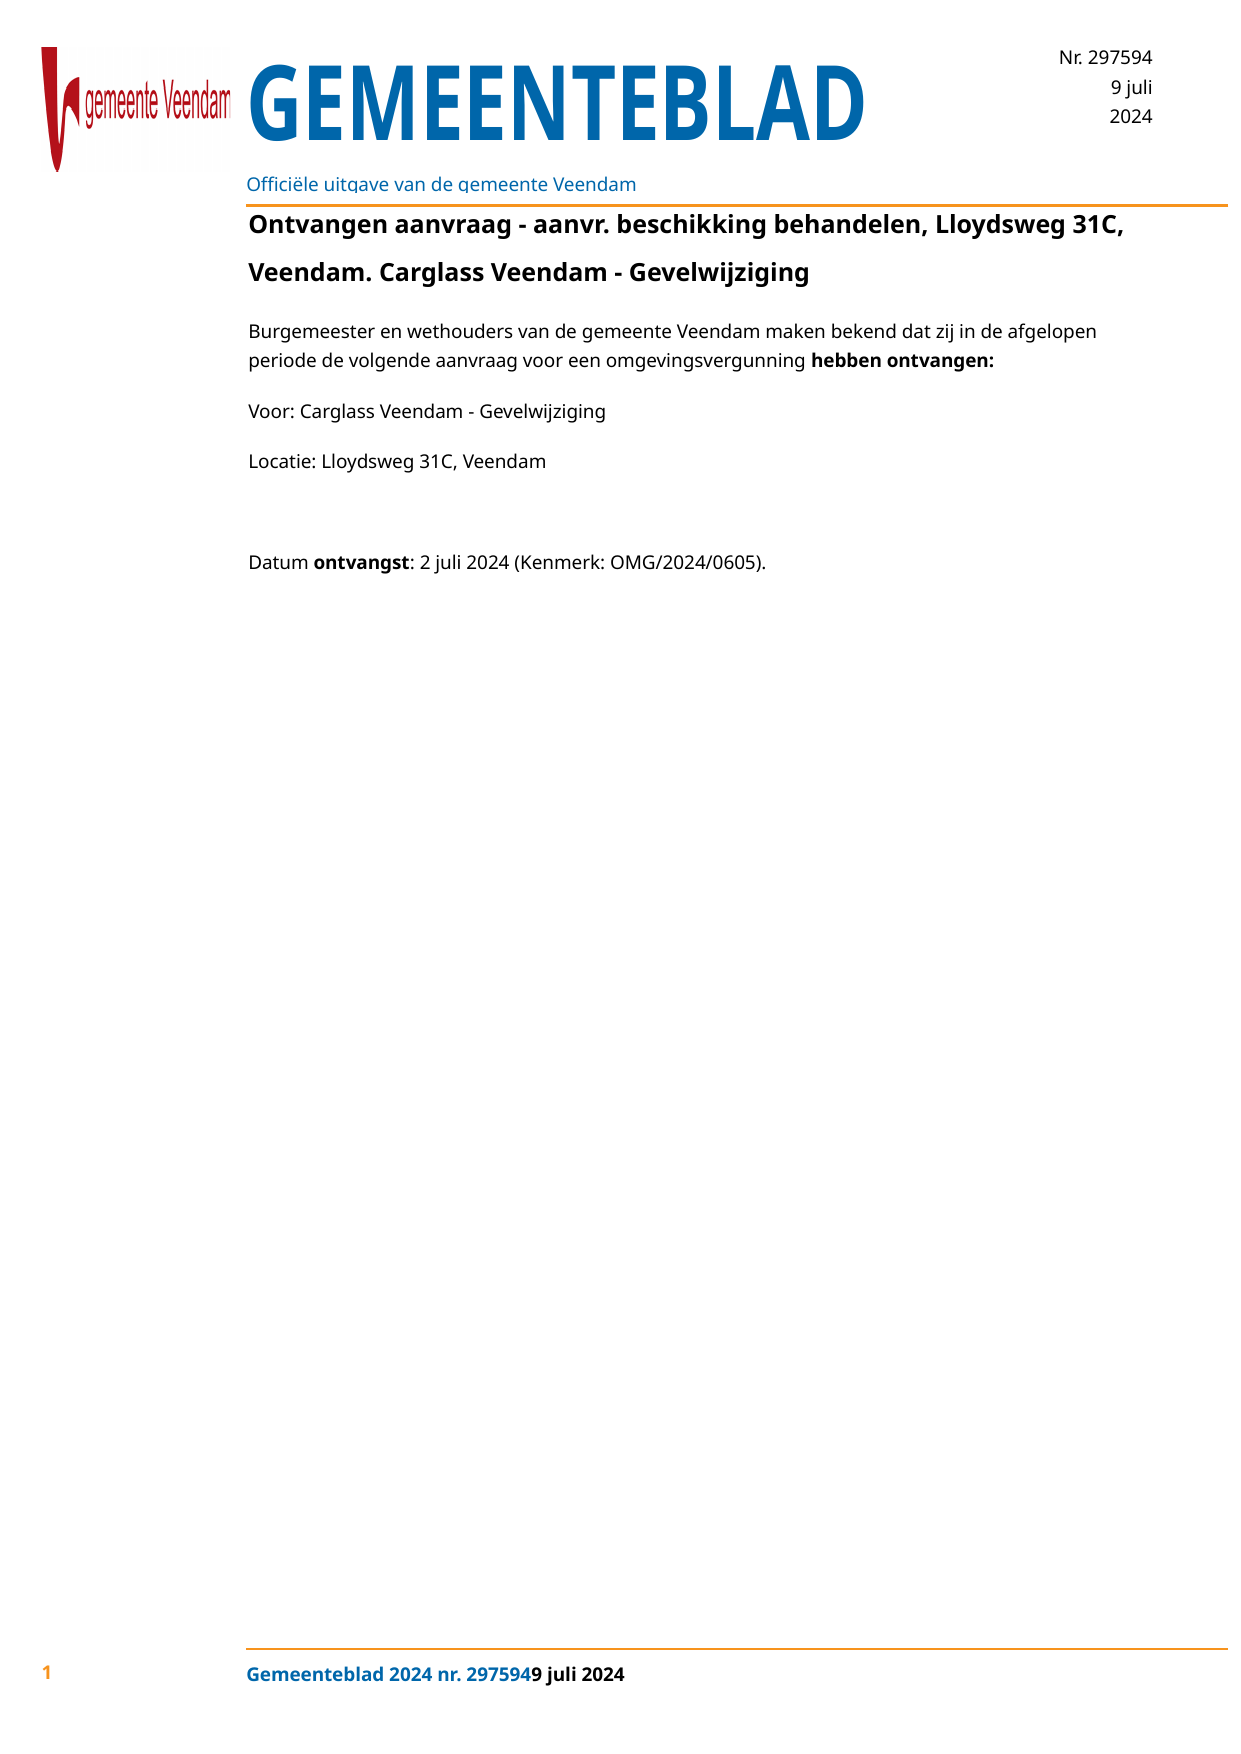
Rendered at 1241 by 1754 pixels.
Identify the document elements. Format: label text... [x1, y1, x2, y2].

text Voor: Carglass Veendam - Gevelwijziging [248, 398, 1152, 424]
text Locatie: Lloydsweg 31C, Veendam [248, 448, 1152, 474]
text Datum ontvangst: 2 juli 2024 (Kenmerk: OMG/2024/0605). [248, 549, 1152, 575]
picture [41, 47, 231, 172]
text Ontvangen aanvraag - aanvr. beschikking behandelen, Lloydsweg 31C, Veendam. Carglass Veendam - Gevelwijziging [248, 207, 1152, 288]
text Burgemeester en wethouders van de gemeente Veendam maken bekend dat zij in de afgelopen periode de volgende aanvraag voor een omgevingsvergunning hebben ontvangen: [248, 318, 1152, 373]
